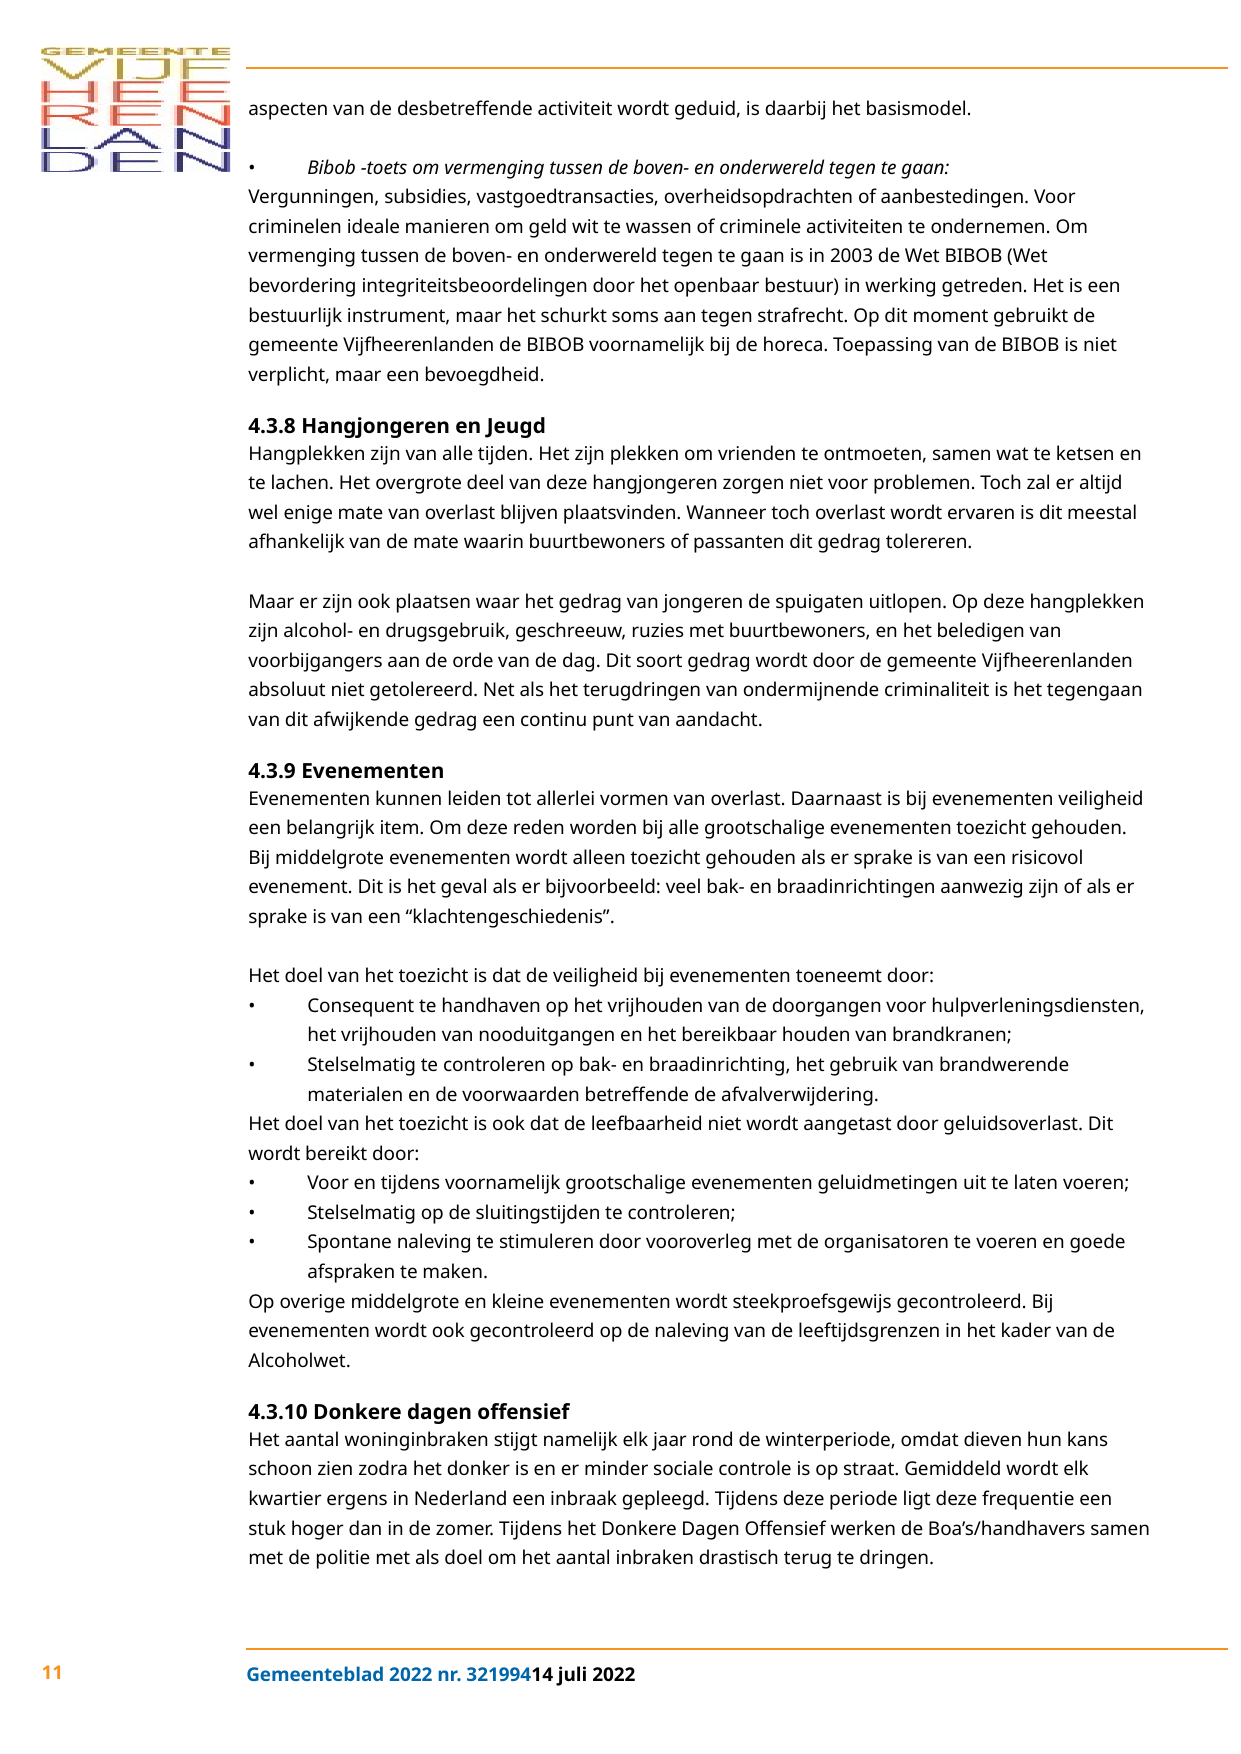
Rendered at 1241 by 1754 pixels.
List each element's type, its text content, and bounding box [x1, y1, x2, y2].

picture [41, 47, 231, 172]
list Voor en tijdens voornamelijk grootschalige evenementen geluidmetingen uit te laten voeren; [248, 1169, 1152, 1195]
text 4.3.10 Donkere dagen offensief [248, 1397, 1152, 1426]
text 4.3.9 Evenementen [248, 757, 1152, 785]
list Consequent te handhaven op het vrijhouden van de doorgangen voor hulpverleningsdiensten, het vrijhouden van nooduitgangen en het bereikbaar houden van brandkranen; [248, 992, 1152, 1047]
text Het doel van het toezicht is ook dat de leefbaarheid niet wordt aangetast door geluidsoverlast. Dit wordt bereikt door: [248, 1110, 1152, 1166]
text Hangplekken zijn van alle tijden. Het zijn plekken om vrienden te ontmoeten, samen wat te ketsen en te lachen. Het overgrote deel van deze hangjongeren zorgen niet voor problemen. Toch zal er altijd wel enige mate van overlast blijven plaatsvinden. Wanneer toch overlast wordt ervaren is dit meestal afhankelijk van de mate waarin buurtbewoners of passanten dit gedrag tolereren. [248, 440, 1152, 554]
text Het aantal woninginbraken stijgt namelijk elk jaar rond de winterperiode, omdat dieven hun kans schoon zien zodra het donker is en er minder sociale controle is op straat. Gemiddeld wordt elk kwartier ergens in Nederland een inbraak gepleegd. Tijdens deze periode ligt deze frequentie een stuk hoger dan in de zomer. Tijdens het Donkere Dagen Offensief werken de Boa’s/handhavers samen met de politie met als doel om het aantal inbraken drastisch terug te dringen. [248, 1426, 1152, 1570]
text Vergunningen, subsidies, vastgoedtransacties, overheidsopdrachten of aanbestedingen. Voor criminelen ideale manieren om geld wit te wassen of criminele activiteiten te ondernemen. Om vermenging tussen de boven- en onderwereld tegen te gaan is in 2003 de Wet BIBOB (Wet bevordering integriteitsbeoordelingen door het openbaar bestuur) in werking getreden. Het is een bestuurlijk instrument, maar het schurkt soms aan tegen strafrecht. Op dit moment gebruikt de gemeente Vijfheerenlanden de BIBOB voornamelijk bij de horeca. Toepassing van de BIBOB is niet verplicht, maar een bevoegdheid. [248, 183, 1152, 387]
list Bibob -toets om vermenging tussen de boven- en onderwereld tegen te gaan: [248, 154, 1152, 180]
text Evenementen kunnen leiden tot allerlei vormen van overlast. Daarnaast is bij evenementen veiligheid een belangrijk item. Om deze reden worden bij alle grootschalige evenementen toezicht gehouden. Bij middelgrote evenementen wordt alleen toezicht gehouden als er sprake is van een risicovol evenement. Dit is het geval als er bijvoorbeeld: veel bak- en braadinrichtingen aanwezig zijn of als er sprake is van een “klachtengeschiedenis”. [248, 785, 1152, 929]
list Stelselmatig op de sluitingstijden te controleren; [248, 1199, 1152, 1225]
text Op overige middelgrote en kleine evenementen wordt steekproefsgewijs gecontroleerd. Bij evenementen wordt ook gecontroleerd op de naleving van de leeftijdsgrenzen in het kader van de Alcoholwet. [248, 1288, 1152, 1373]
text Maar er zijn ook plaatsen waar het gedrag van jongeren de spuigaten uitlopen. Op deze hangplekken zijn alcohol- en drugsgebruik, geschreeuw, ruzies met buurtbewoners, en het beledigen van voorbijgangers aan de orde van de dag. Dit soort gedrag wordt door de gemeente Vijfheerenlanden absoluut niet getolereerd. Net als het terugdringen van ondermijnende criminaliteit is het tegengaan van dit afwijkende gedrag een continu punt van aandacht. [248, 588, 1152, 732]
text Het doel van het toezicht is dat de veiligheid bij evenementen toeneemt door: [248, 962, 1152, 988]
text 4.3.8 Hangjongeren en Jeugd [248, 411, 1152, 440]
list Spontane naleving te stimuleren door vooroverleg met de organisatoren te voeren en goede afspraken te maken. [248, 1229, 1152, 1284]
list Stelselmatig te controleren op bak- en braadinrichting, het gebruik van brandwerende materialen en de voorwaarden betreffende de afvalverwijdering. [248, 1051, 1152, 1107]
text aspecten van de desbetreffende activiteit wordt geduid, is daarbij het basismodel. [248, 95, 1152, 121]
